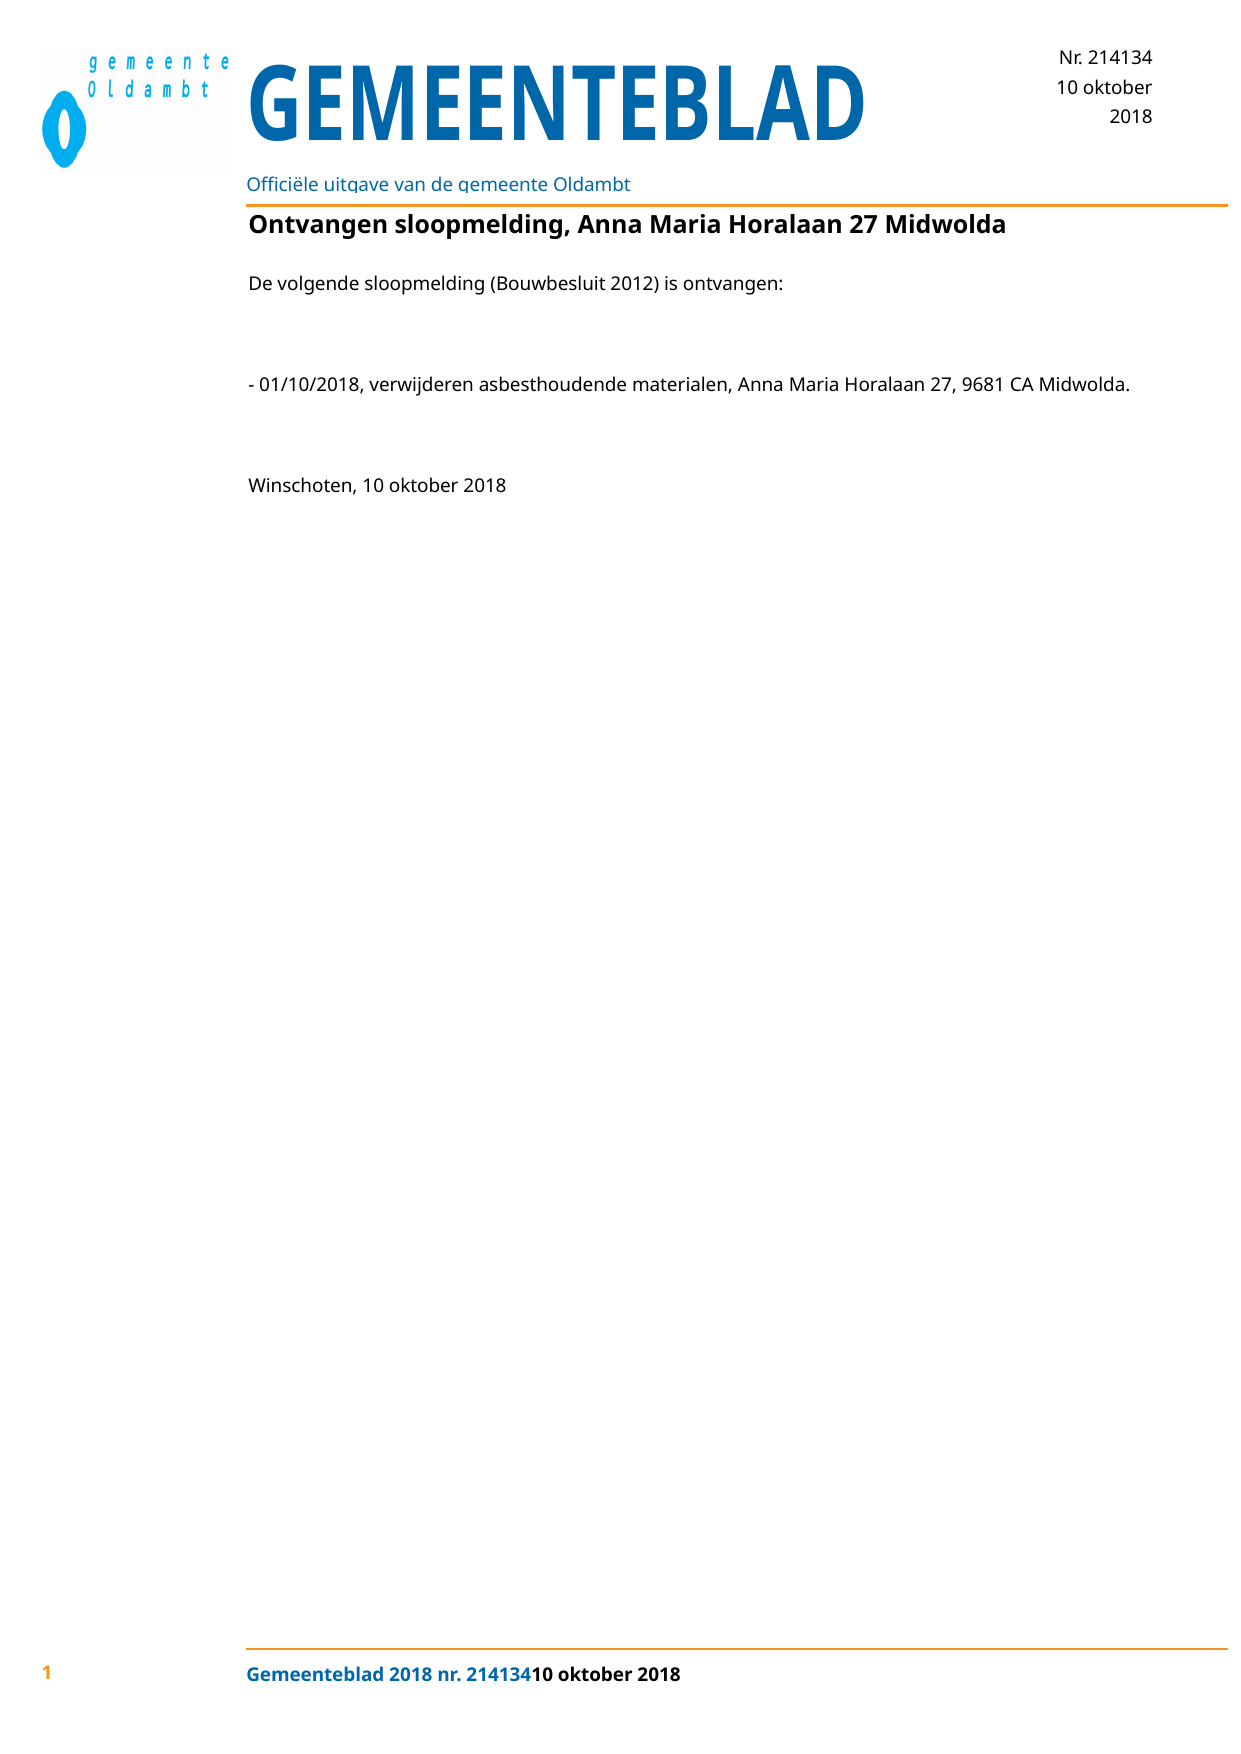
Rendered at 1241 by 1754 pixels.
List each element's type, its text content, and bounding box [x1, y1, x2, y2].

text - 01/10/2018, verwijderen asbesthoudende materialen, Anna Maria Horalaan 27, 9681 CA Midwolda. [248, 371, 1152, 397]
text Winschoten, 10 oktober 2018 [248, 472, 1152, 498]
picture [41, 47, 231, 172]
text De volgende sloopmelding (Bouwbesluit 2012) is ontvangen: [248, 270, 1152, 296]
text Ontvangen sloopmelding, Anna Maria Horalaan 27 Midwolda [248, 207, 1152, 241]
